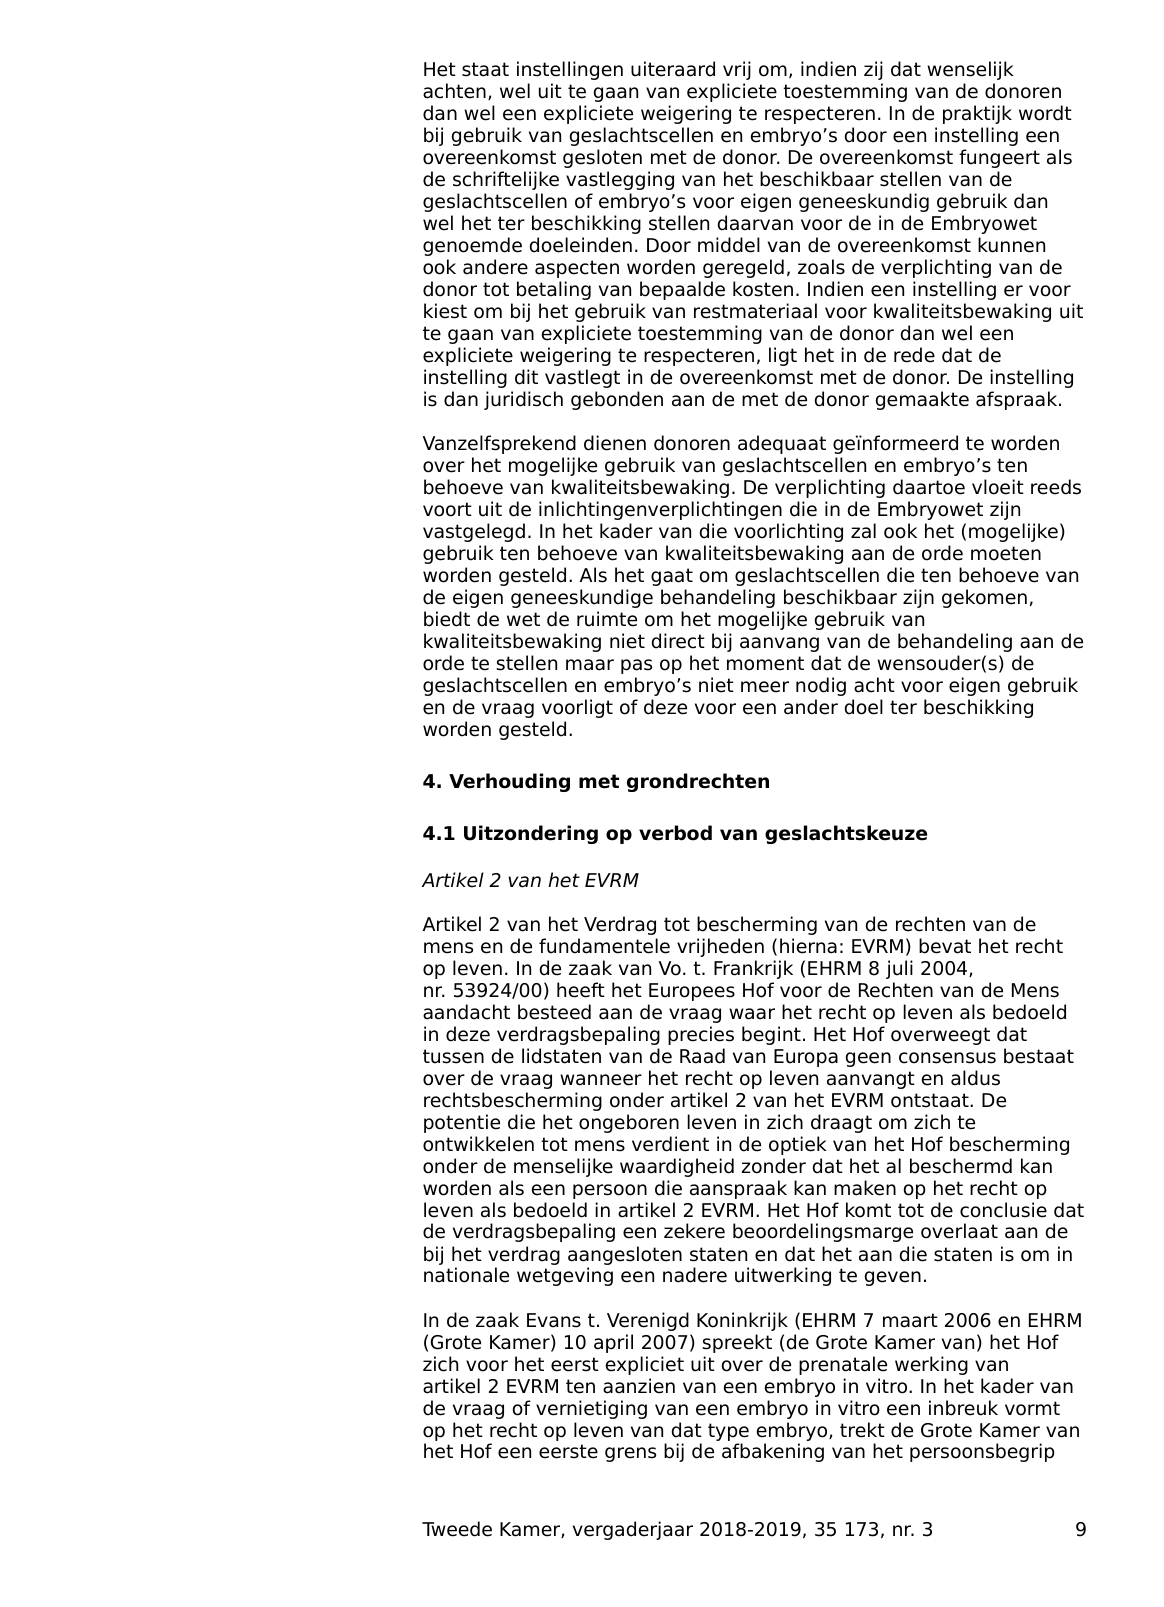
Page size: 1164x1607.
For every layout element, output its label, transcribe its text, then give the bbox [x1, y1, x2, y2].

subtitle 4.1 Uitzondering op verbod van geslachtskeuze [422, 823, 1087, 844]
subtitle Artikel 2 van het EVRM [422, 869, 1087, 892]
subtitle 4. Verhouding met grondrechten [422, 771, 1087, 793]
text Het staat instellingen uiteraard vrij om, indien zij dat wenselijk achten, wel uit te gaan van expliciete toestemming van de donoren dan wel een expliciete weigering te respecteren. In de praktijk wordt bij gebruik van geslachtscellen en embryo’s door een instelling een overeenkomst gesloten met de donor. De overeenkomst fungeert als de schriftelijke vastlegging van het beschikbaar stellen van de geslachtscellen of embryo’s voor eigen geneeskundig gebruik dan wel het ter beschikking stellen daarvan voor de in de Embryowet genoemde doeleinden. Door middel van de overeenkomst kunnen ook andere aspecten worden geregeld, zoals de verplichting van de donor tot betaling van bepaalde kosten. Indien een instelling er voor kiest om bij het gebruik van restmateriaal voor kwaliteitsbewaking uit te gaan van expliciete toestemming van de donor dan wel een expliciete weigering te respecteren, ligt het in de rede dat de instelling dit vastlegt in de overeenkomst met de donor. De instelling is dan juridisch gebonden aan de met de donor gemaakte afspraak. [422, 59, 1087, 411]
text In de zaak Evans t. Verenigd Koninkrijk (EHRM 7 maart 2006 en EHRM (Grote Kamer) 10 april 2007) spreekt (de Grote Kamer van) het Hof zich voor het eerst expliciet uit over de prenatale werking van artikel 2 EVRM ten aanzien van een embryo in vitro. In het kader van de vraag of vernietiging van een embryo in vitro een inbreuk vormt op het recht op leven van dat type embryo, trekt de Grote Kamer van het Hof een eerste grens bij de afbakening van het persoonsbegrip [422, 1309, 1087, 1463]
text Vanzelfsprekend dienen donoren adequaat geïnformeerd te worden over het mogelijke gebruik van geslachtscellen en embryo’s ten behoeve van kwaliteitsbewaking. De verplichting daartoe vloeit reeds voort uit de inlichtingenverplichtingen die in de Embryowet zijn vastgelegd. In het kader van die voorlichting zal ook het (mogelijke) gebruik ten behoeve van kwaliteitsbewaking aan de orde moeten worden gesteld. Als het gaat om geslachtscellen die ten behoeve van de eigen geneeskundige behandeling beschikbaar zijn gekomen, biedt de wet de ruimte om het mogelijke gebruik van kwaliteitsbewaking niet direct bij aanvang van de behandeling aan de orde te stellen maar pas op het moment dat de wensouder(s) de geslachtscellen en embryo’s niet meer nodig acht voor eigen gebruik en de vraag voorligt of deze voor een ander doel ter beschikking worden gesteld. [422, 433, 1087, 741]
text Artikel 2 van het Verdrag tot bescherming van de rechten van de mens en de fundamentele vrijheden (hierna: EVRM) bevat het recht op leven. In de zaak van Vo. t. Frankrijk (EHRM 8 juli 2004, nr. 53924/00) heeft het Europees Hof voor de Rechten van de Mens aandacht besteed aan de vraag waar het recht op leven als bedoeld in deze verdragsbepaling precies begint. Het Hof overweegt dat tussen de lidstaten van de Raad van Europa geen consensus bestaat over de vraag wanneer het recht op leven aanvangt en aldus rechtsbescherming onder artikel 2 van het EVRM ontstaat. De potentie die het ongeboren leven in zich draagt om zich te ontwikkelen tot mens verdient in de optiek van het Hof bescherming onder de menselijke waardigheid zonder dat het al beschermd kan worden als een persoon die aanspraak kan maken op het recht op leven als bedoeld in artikel 2 EVRM. Het Hof komt tot de conclusie dat de verdragsbepaling een zekere beoordelingsmarge overlaat aan de bij het verdrag aangesloten staten en dat het aan die staten is om in nationale wetgeving een nadere uitwerking te geven. [422, 914, 1087, 1287]
